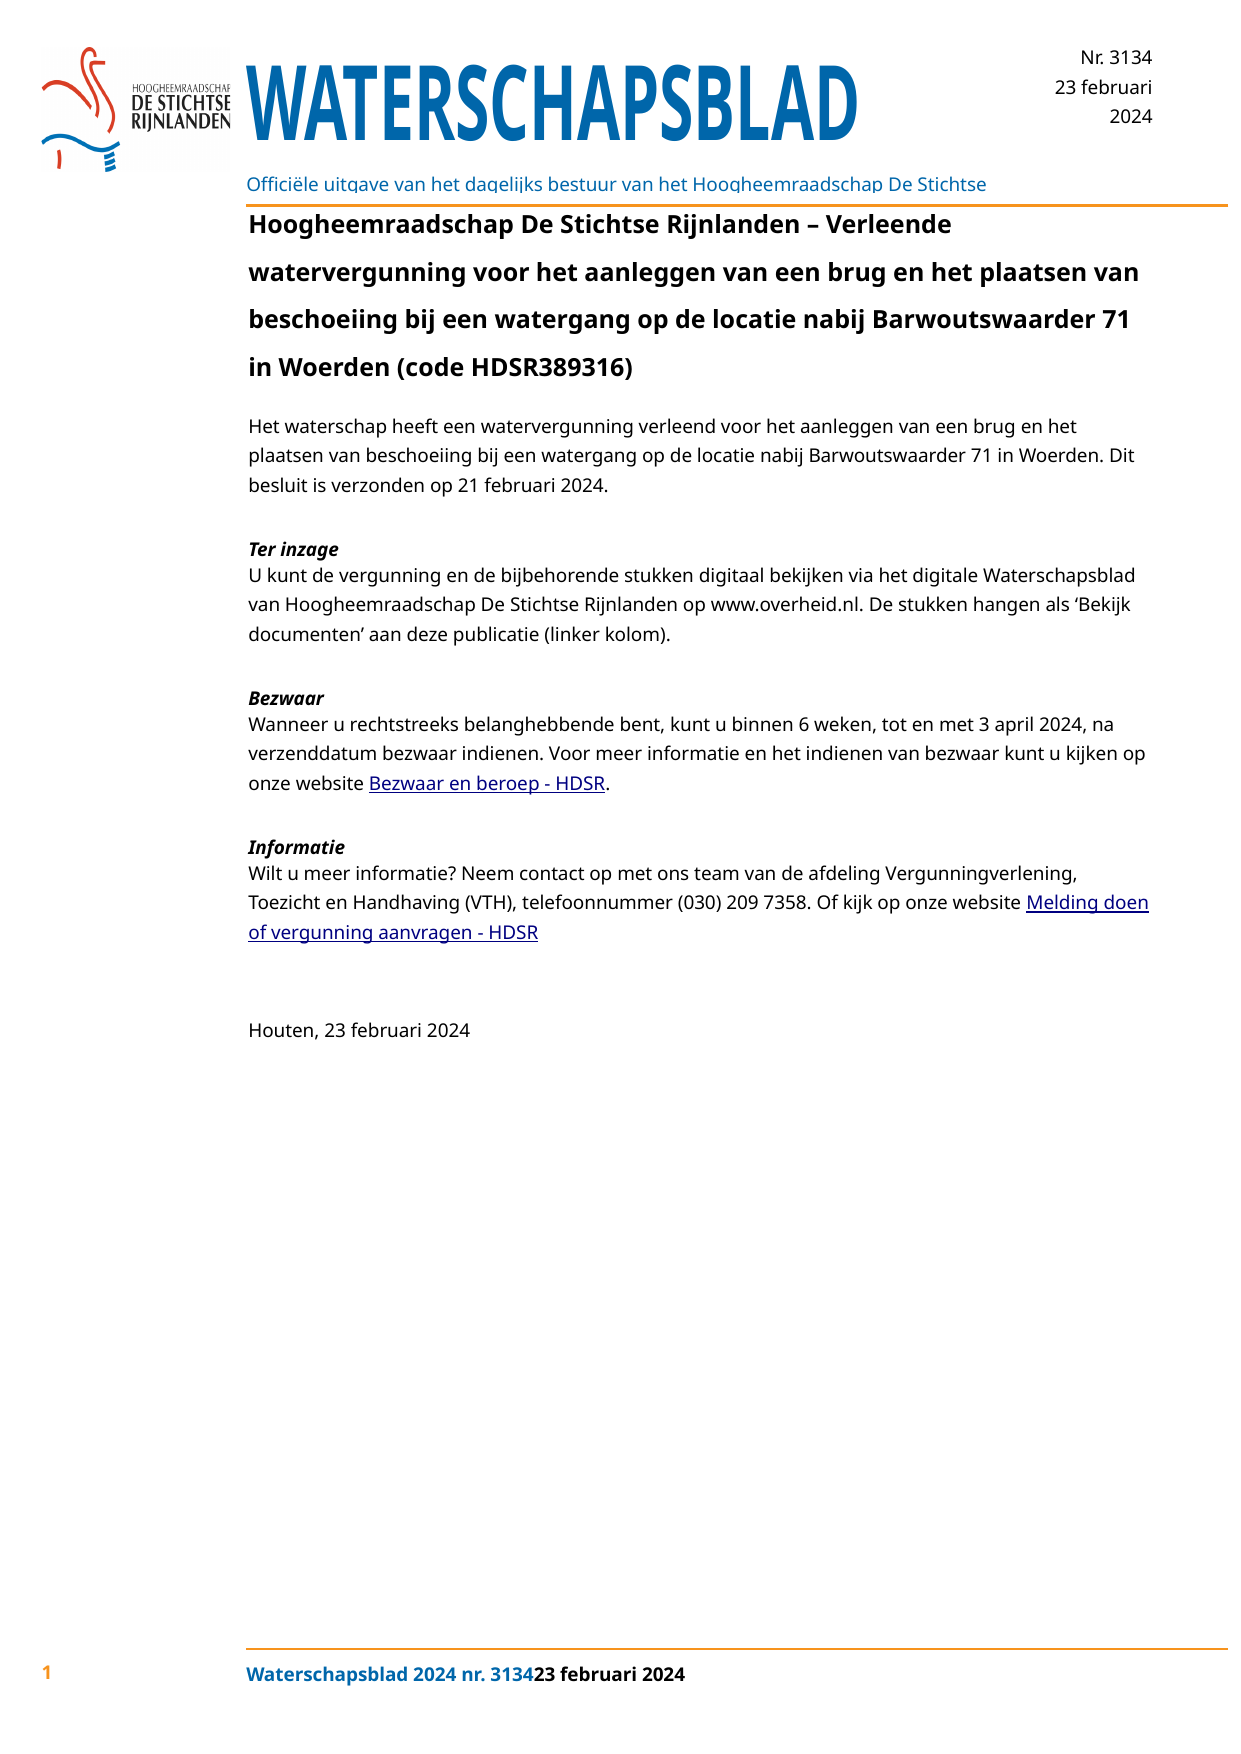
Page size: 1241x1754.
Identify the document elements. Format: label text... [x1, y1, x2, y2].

text Wanneer u rechtstreeks belanghebbende bent, kunt u binnen 6 weken, tot en met 3 april 2024, na verzenddatum bezwaar indienen. Voor meer informatie en het indienen van bezwaar kunt u kijken op onze website Bezwaar en beroep - HDSR. [248, 711, 1152, 796]
text Hoogheemraadschap De Stichtse Rijnlanden – Verleende watervergunning voor het aanleggen van een brug en het plaatsen van beschoeiing bij een watergang op de locatie nabij Barwoutswaarder 71 in Woerden (code HDSR389316) [248, 207, 1152, 384]
text Bezwaar [248, 685, 1152, 711]
text U kunt de vergunning en de bijbehorende stukken digitaal bekijken via het digitale Waterschapsblad van Hoogheemraadschap De Stichtse Rijnlanden op www.overheid.nl. De stukken hangen als ‘Bekijk documenten’ aan deze publicatie (linker kolom). [248, 562, 1152, 647]
text Het waterschap heeft een watervergunning verleend voor het aanleggen van een brug en het plaatsen van beschoeiing bij een watergang op de locatie nabij Barwoutswaarder 71 in Woerden. Dit besluit is verzonden op 21 februari 2024. [248, 413, 1152, 498]
text Informatie [248, 834, 1152, 860]
text Wilt u meer informatie? Neem contact op met ons team van de afdeling Vergunningverlening, Toezicht en Handhaving (VTH), telefoonnummer (030) 209 7358. Of kijk op onze website Melding doen of vergunning aanvragen - HDSR [248, 860, 1152, 944]
text Houten, 23 februari 2024 [248, 1017, 1152, 1043]
picture [41, 47, 231, 172]
text Ter inzage [248, 536, 1152, 562]
